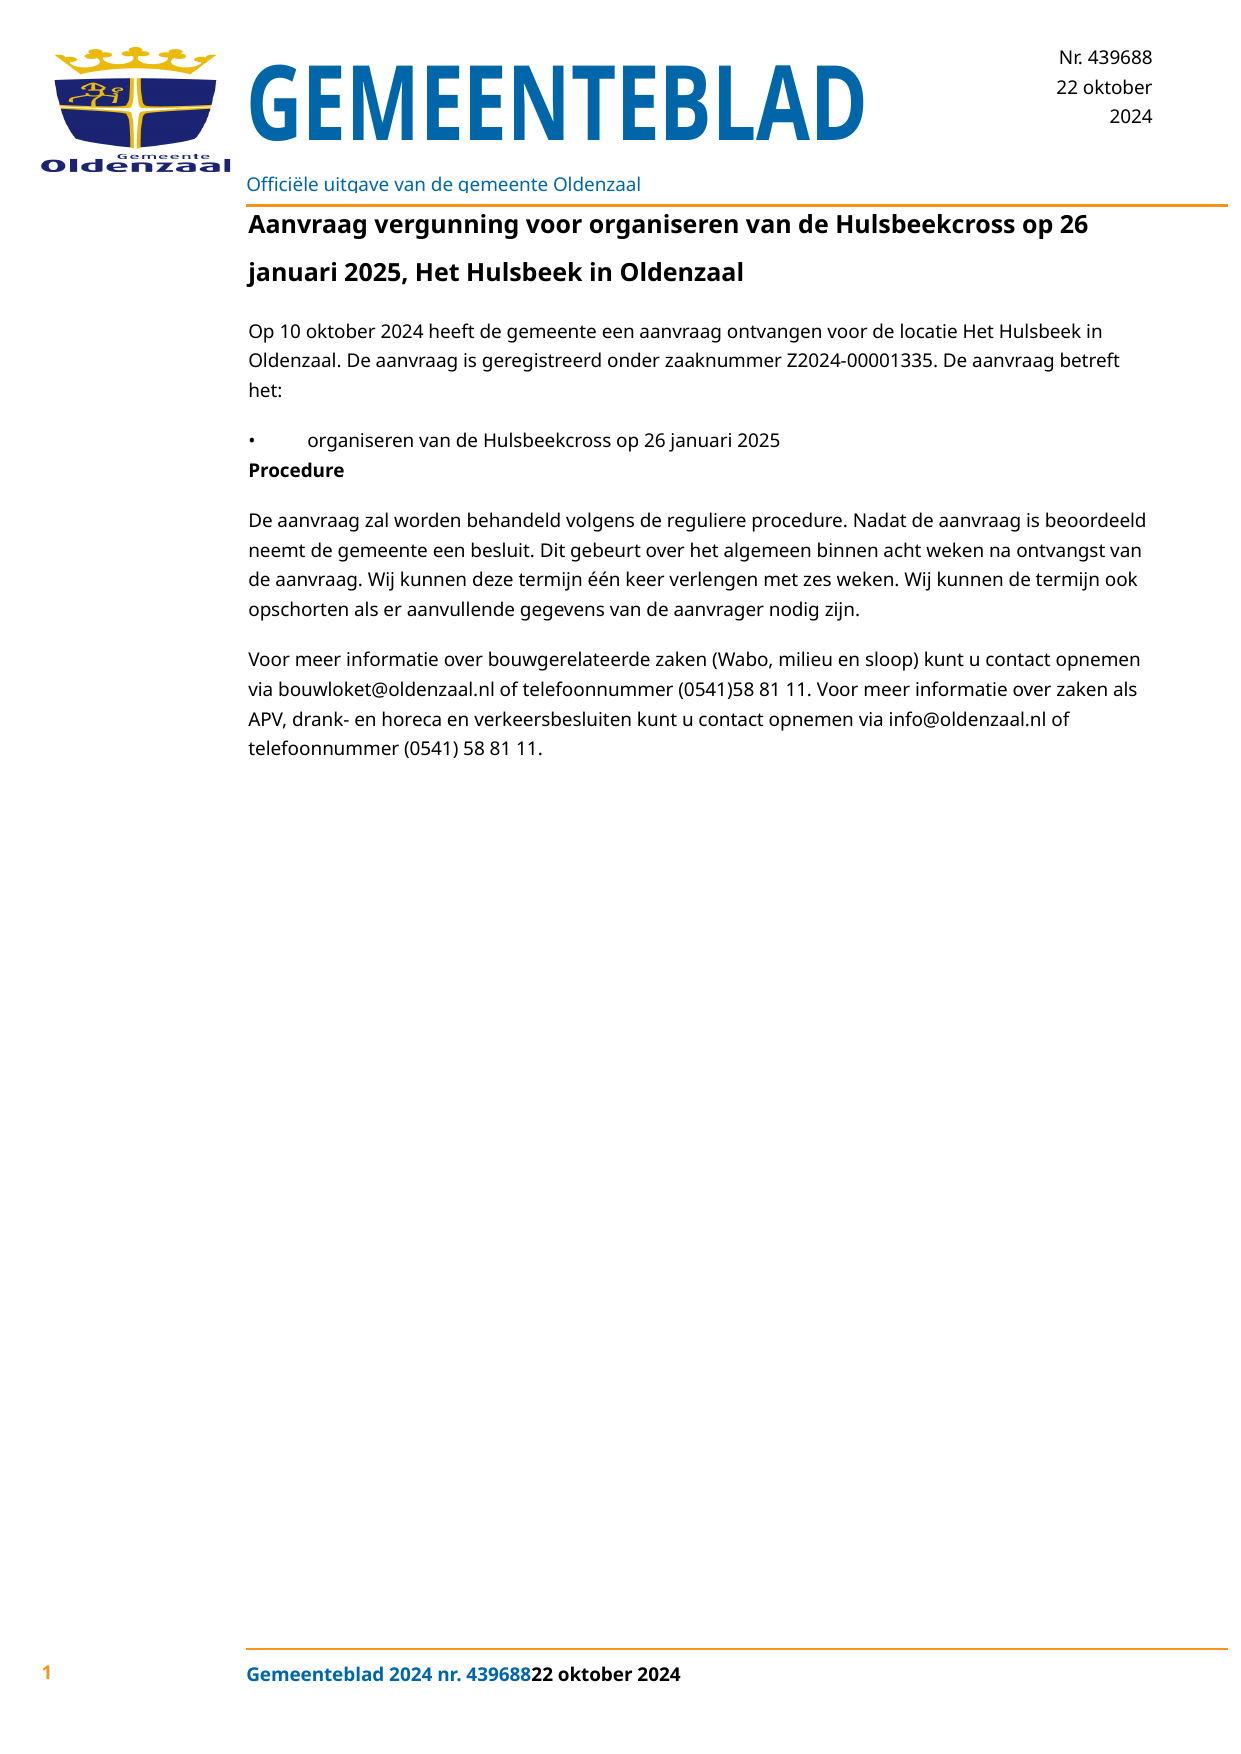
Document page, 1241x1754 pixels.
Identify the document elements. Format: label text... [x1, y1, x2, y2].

text Op 10 oktober 2024 heeft de gemeente een aanvraag ontvangen voor de locatie Het Hulsbeek in Oldenzaal. De aanvraag is geregistreerd onder zaaknummer Z2024-00001335. De aanvraag betreft het: [248, 318, 1152, 403]
text Aanvraag vergunning voor organiseren van de Hulsbeekcross op 26 januari 2025, Het Hulsbeek in Oldenzaal [248, 207, 1152, 288]
text Voor meer informatie over bouwgerelateerde zaken (Wabo, milieu en sloop) kunt u contact opnemen via bouwloket@oldenzaal.nl of telefoonnummer (0541)58 81 11. Voor meer informatie over zaken als APV, drank- en horeca en verkeersbesluiten kunt u contact opnemen via info@oldenzaal.nl of telefoonnummer (0541) 58 81 11. [248, 647, 1152, 761]
list organiseren van de Hulsbeekcross op 26 januari 2025 [248, 427, 1152, 453]
text Procedure [248, 457, 1152, 483]
text De aanvraag zal worden behandeld volgens de reguliere procedure. Nadat de aanvraag is beoordeeld neemt de gemeente een besluit. Dit gebeurt over het algemeen binnen acht weken na ontvangst van de aanvraag. Wij kunnen deze termijn één keer verlengen met zes weken. Wij kunnen de termijn ook opschorten als er aanvullende gegevens van de aanvrager nodig zijn. [248, 507, 1152, 622]
picture [41, 47, 231, 172]
